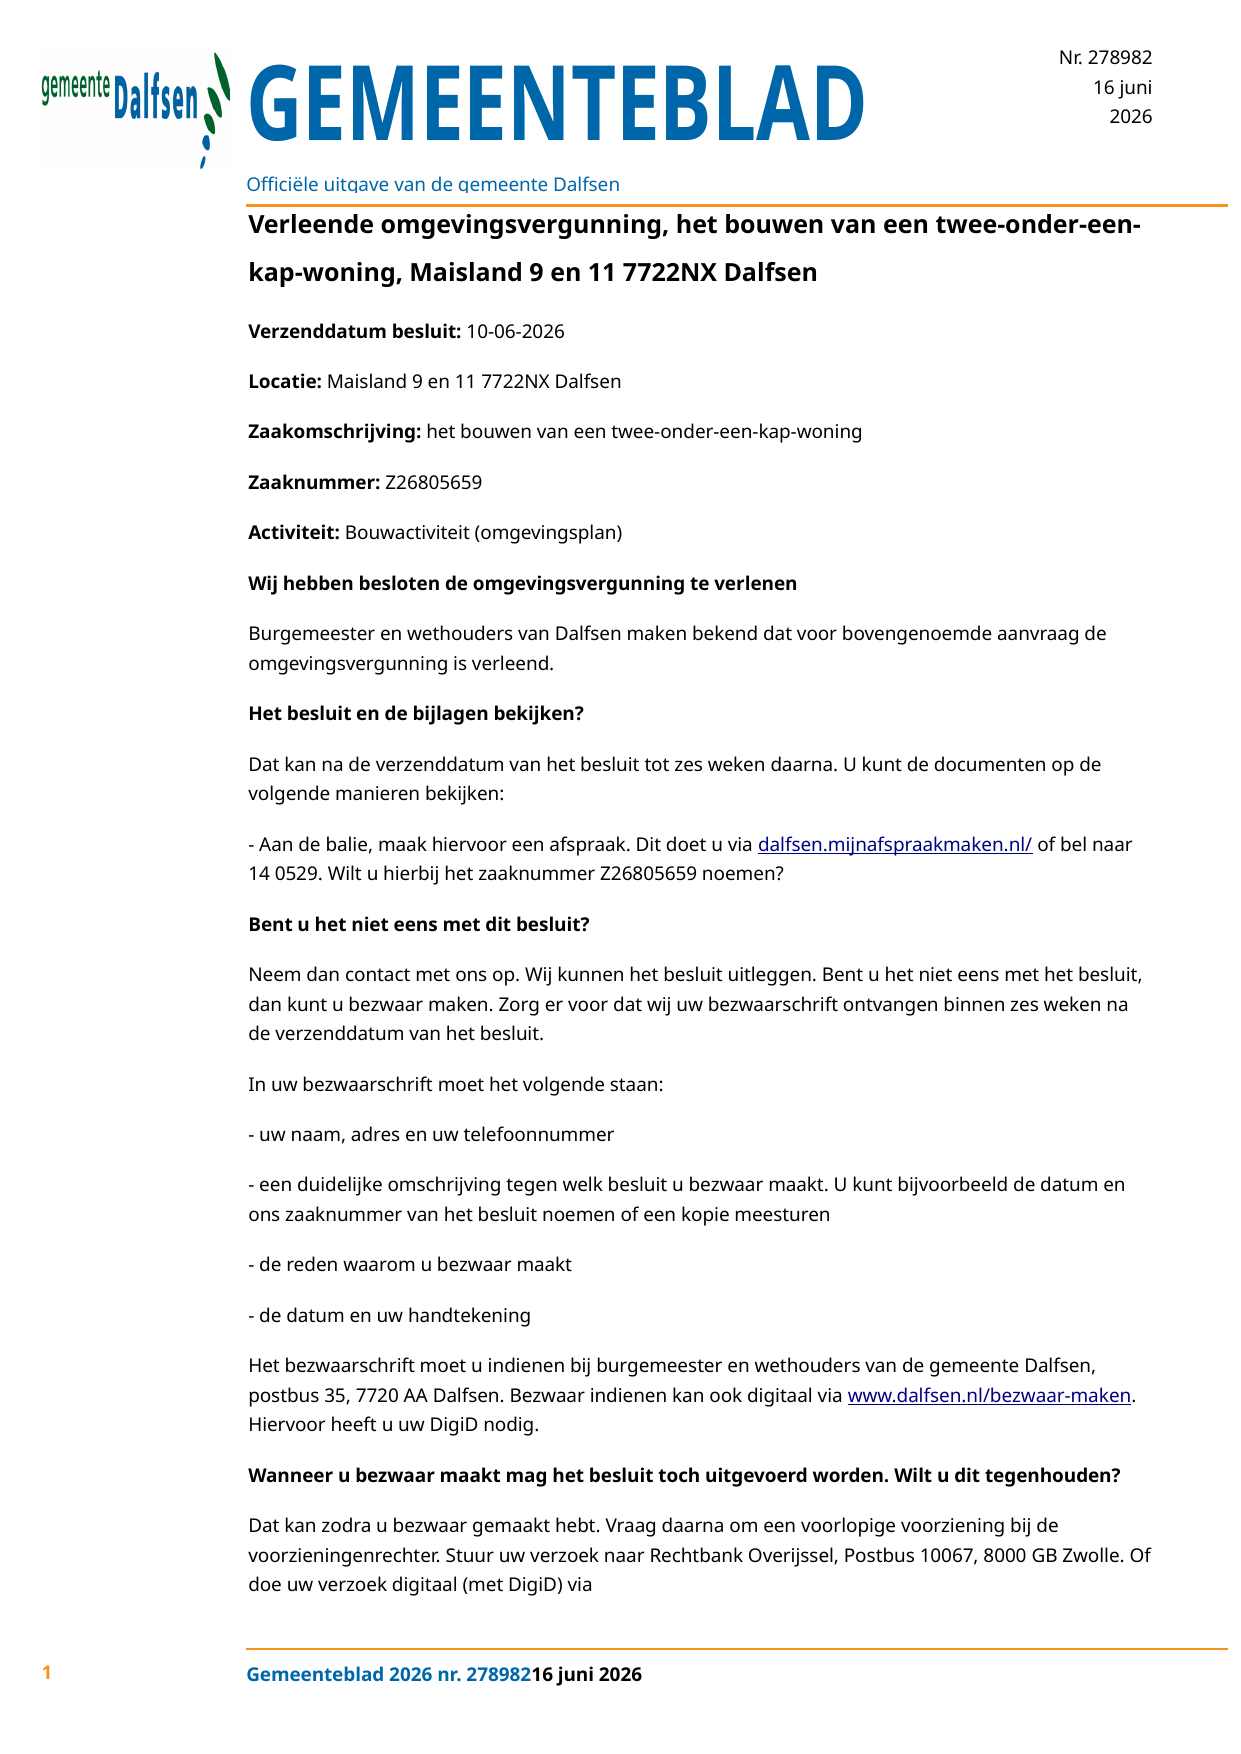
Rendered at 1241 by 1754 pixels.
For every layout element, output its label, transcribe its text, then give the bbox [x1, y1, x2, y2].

text Wij hebben besloten de omgevingsvergunning te verlenen [248, 570, 1152, 596]
text - de reden waarom u bezwaar maakt [248, 1252, 1152, 1277]
text Het besluit en de bijlagen bekijken? [248, 700, 1152, 726]
text - Aan de balie, maak hiervoor een afspraak. Dit doet u via dalfsen.mijnafspraakmaken.nl/ of bel naar 14 0529. Wilt u hierbij het zaaknummer Z26805659 noemen? [248, 831, 1152, 886]
text Wanneer u bezwaar maakt mag het besluit toch uitgevoerd worden. Wilt u dit tegenhouden? [248, 1462, 1152, 1488]
text Locatie: Maisland 9 en 11 7722NX Dalfsen [248, 368, 1152, 394]
text Zaakomschrijving: het bouwen van een twee-onder-een-kap-woning [248, 419, 1152, 444]
picture [41, 47, 231, 172]
text - de datum en uw handtekening [248, 1302, 1152, 1328]
text Verzenddatum besluit: 10-06-2026 [248, 318, 1152, 344]
text Het bezwaarschrift moet u indienen bij burgemeester en wethouders van de gemeente Dalfsen, postbus 35, 7720 AA Dalfsen. Bezwaar indienen kan ook digitaal via www.dalfsen.nl/bezwaar-maken. Hiervoor heeft u uw DigiD nodig. [248, 1352, 1152, 1437]
text - een duidelijke omschrijving tegen welk besluit u bezwaar maakt. U kunt bijvoorbeeld de datum en ons zaaknummer van het besluit noemen of een kopie meesturen [248, 1172, 1152, 1227]
text Dat kan na de verzenddatum van het besluit tot zes weken daarna. U kunt de documenten op de volgende manieren bekijken: [248, 751, 1152, 806]
text Activiteit: Bouwactiviteit (omgevingsplan) [248, 519, 1152, 545]
text Neem dan contact met ons op. Wij kunnen het besluit uitleggen. Bent u het niet eens met het besluit, dan kunt u bezwaar maken. Zorg er voor dat wij uw bezwaarschrift ontvangen binnen zes weken na de verzenddatum van het besluit. [248, 961, 1152, 1046]
text In uw bezwaarschrift moet het volgende staan: [248, 1071, 1152, 1097]
text Dat kan zodra u bezwaar gemaakt hebt. Vraag daarna om een voorlopige voorziening bij de voorzieningenrechter. Stuur uw verzoek naar Rechtbank Overijssel, Postbus 10067, 8000 GB Zwolle. Of doe uw verzoek digitaal (met DigiD) via [248, 1512, 1152, 1597]
text Verleende omgevingsvergunning, het bouwen van een twee-onder-een-kap-woning, Maisland 9 en 11 7722NX Dalfsen [248, 207, 1152, 288]
text Zaaknummer: Z26805659 [248, 469, 1152, 495]
text - uw naam, adres en uw telefoonnummer [248, 1121, 1152, 1147]
text Burgemeester en wethouders van Dalfsen maken bekend dat voor bovengenoemde aanvraag de omgevingsvergunning is verleend. [248, 620, 1152, 676]
text Bent u het niet eens met dit besluit? [248, 911, 1152, 937]
